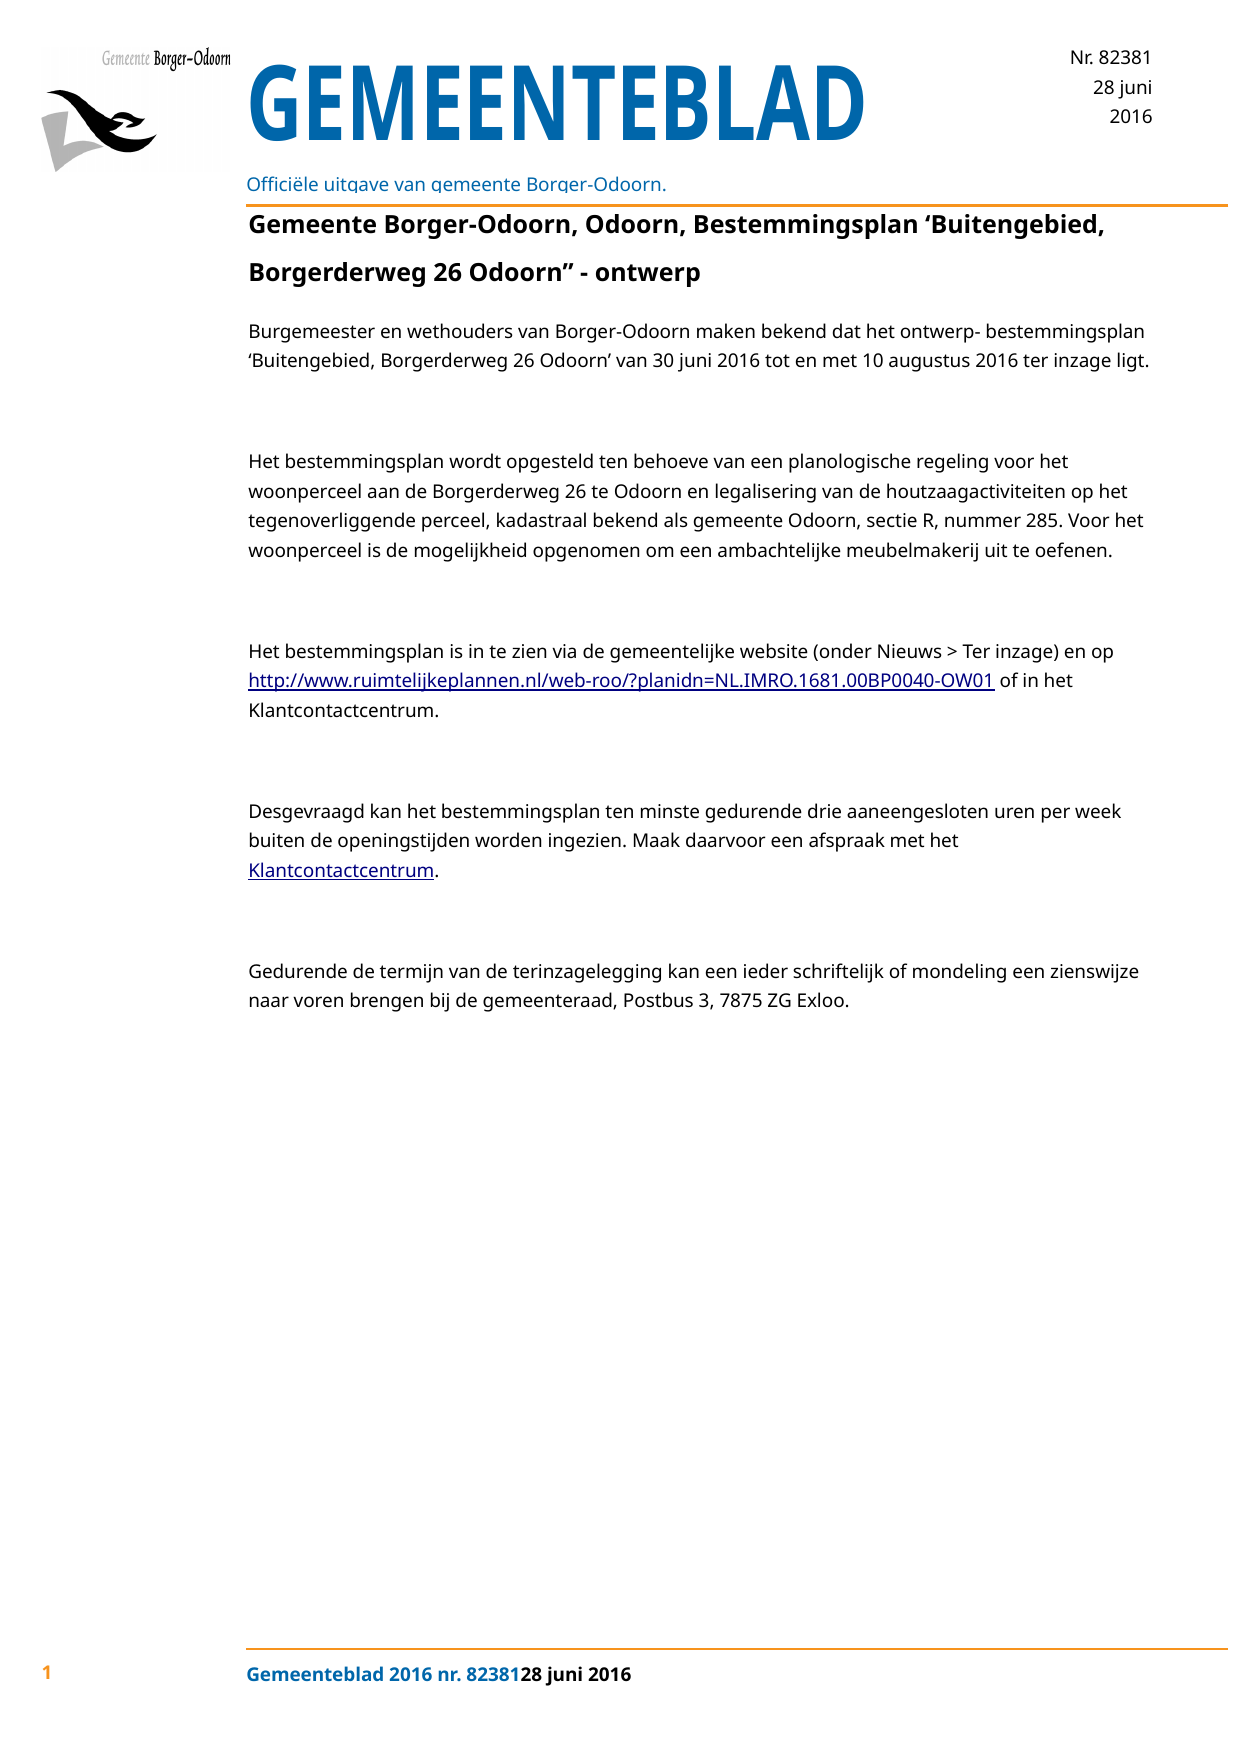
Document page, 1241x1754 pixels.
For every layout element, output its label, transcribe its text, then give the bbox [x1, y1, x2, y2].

text Gedurende de termijn van de terinzagelegging kan een ieder schriftelijk of mondeling een zienswijze naar voren brengen bij de gemeenteraad, Postbus 3, 7875 ZG Exloo. [248, 958, 1152, 1013]
text Het bestemmingsplan wordt opgesteld ten behoeve van een planologische regeling voor het woonperceel aan de Borgerderweg 26 te Odoorn en legalisering van de houtzaagactiviteiten op het tegenoverliggende perceel, kadastraal bekend als gemeente Odoorn, sectie R, nummer 285. Voor het woonperceel is de mogelijkheid opgenomen om een ambachtelijke meubelmakerij uit te oefenen. [248, 448, 1152, 563]
text Het bestemmingsplan is in te zien via de gemeentelijke website (onder Nieuws > Ter inzage) en op http://www.ruimtelijkeplannen.nl/web-roo/?planidn=NL.IMRO.1681.00BP0040-OW01 of in het Klantcontactcentrum. [248, 638, 1152, 723]
text Desgevraagd kan het bestemmingsplan ten minste gedurende drie aaneengesloten uren per week buiten de openingstijden worden ingezien. Maak daarvoor een afspraak met het Klantcontactcentrum. [248, 798, 1152, 883]
picture [41, 47, 231, 172]
text Gemeente Borger-Odoorn, Odoorn, Bestemmingsplan ‘Buitengebied, Borgerderweg 26 Odoorn” - ontwerp [248, 207, 1152, 288]
text Burgemeester en wethouders van Borger-Odoorn maken bekend dat het ontwerp- bestemmingsplan ‘Buitengebied, Borgerderweg 26 Odoorn’ van 30 juni 2016 tot en met 10 augustus 2016 ter inzage ligt. [248, 318, 1152, 373]
